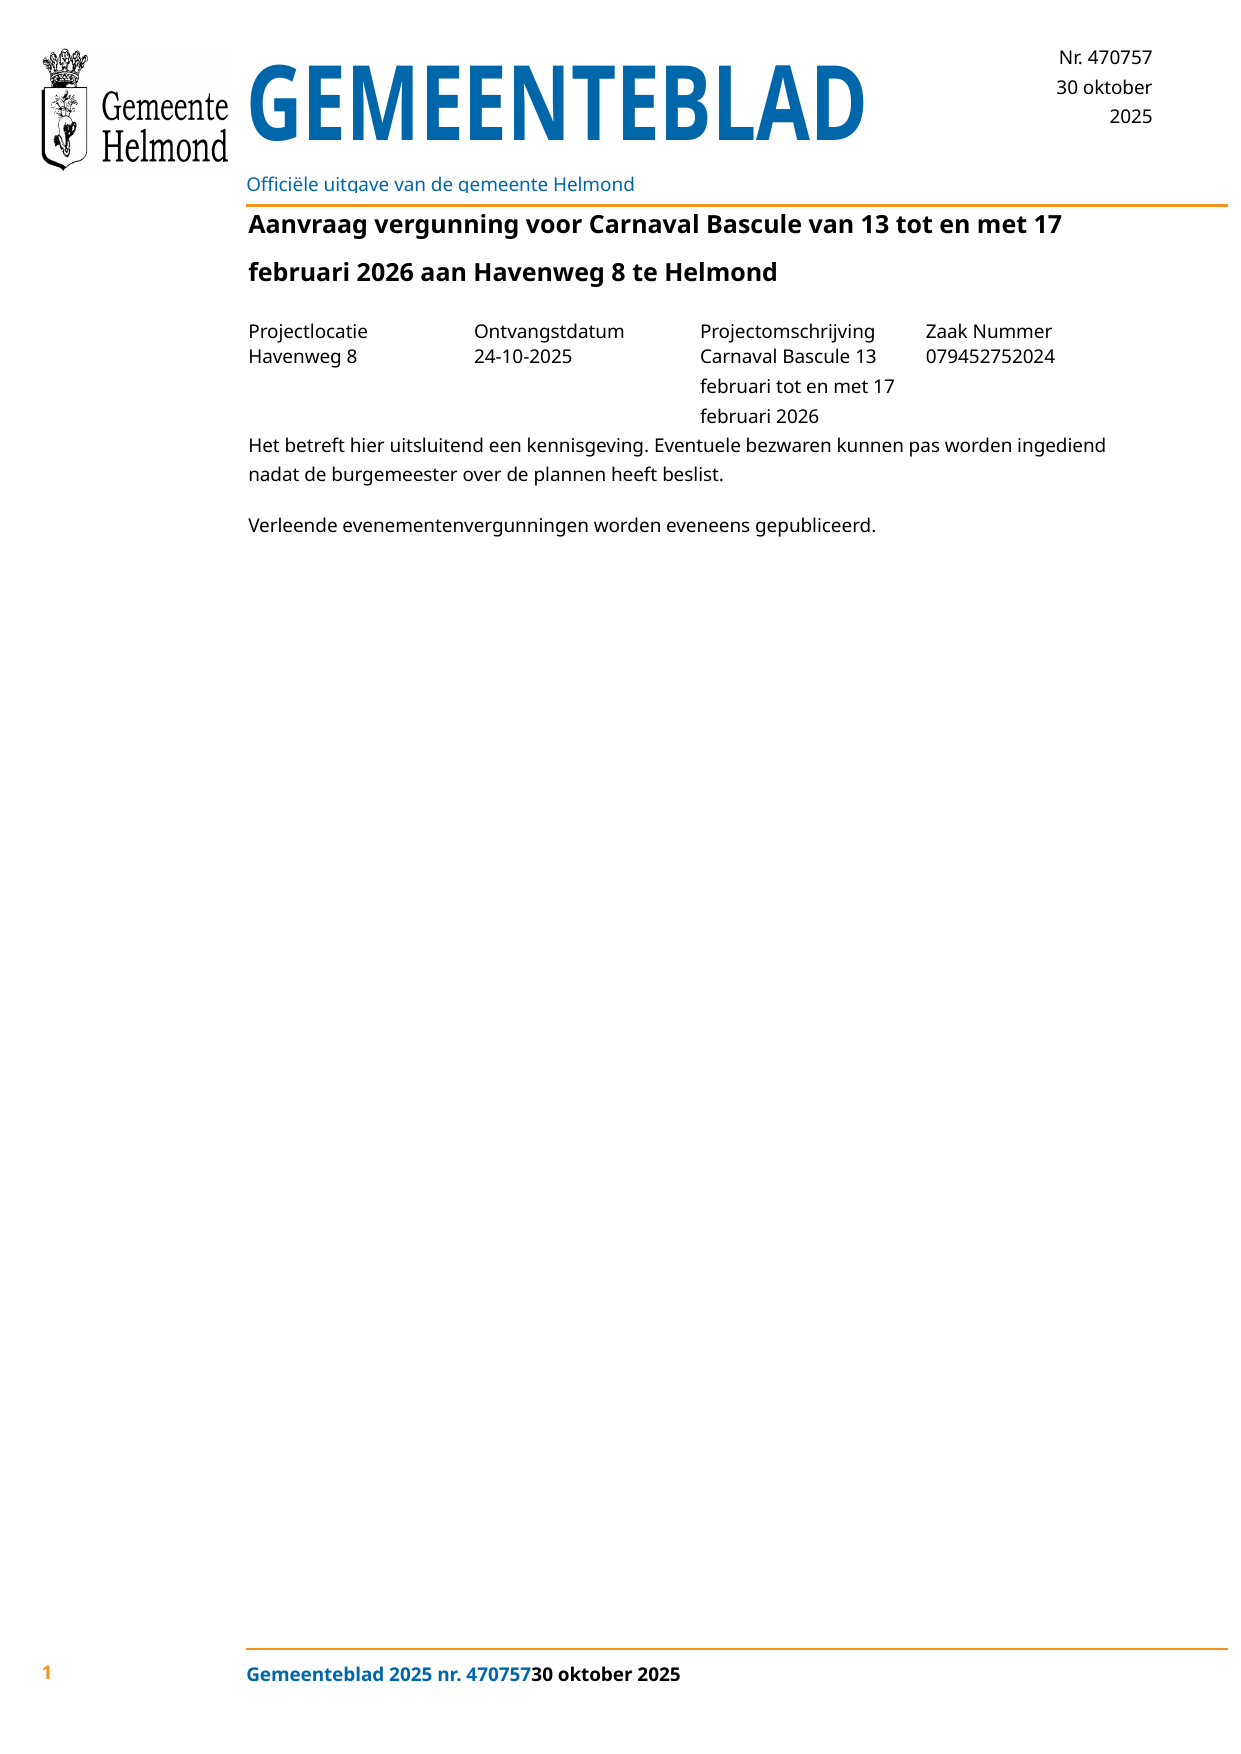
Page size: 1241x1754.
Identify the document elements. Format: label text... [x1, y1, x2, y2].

table_header Projectomschrijving [700, 318, 926, 344]
table_header Projectlocatie [248, 318, 474, 344]
text Het betreft hier uitsluitend een kennisgeving. Eventuele bezwaren kunnen pas worden ingediend nadat de burgemeester over de plannen heeft beslist. [248, 432, 1152, 487]
table_header Ontvangstdatum [474, 318, 700, 344]
table_cell Carnaval Bascule 13 februari tot en met 17 februari 2026 [700, 344, 926, 429]
table_cell 24-10-2025 [474, 344, 700, 429]
table_cell Havenweg 8 [248, 344, 474, 429]
picture [41, 47, 231, 172]
table_cell 079452752024 [926, 344, 1152, 429]
text Verleende evenementenvergunningen worden eveneens gepubliceerd. [248, 512, 1152, 538]
table_header Zaak Nummer [926, 318, 1152, 344]
text Aanvraag vergunning voor Carnaval Bascule van 13 tot en met 17 februari 2026 aan Havenweg 8 te Helmond [248, 207, 1152, 288]
